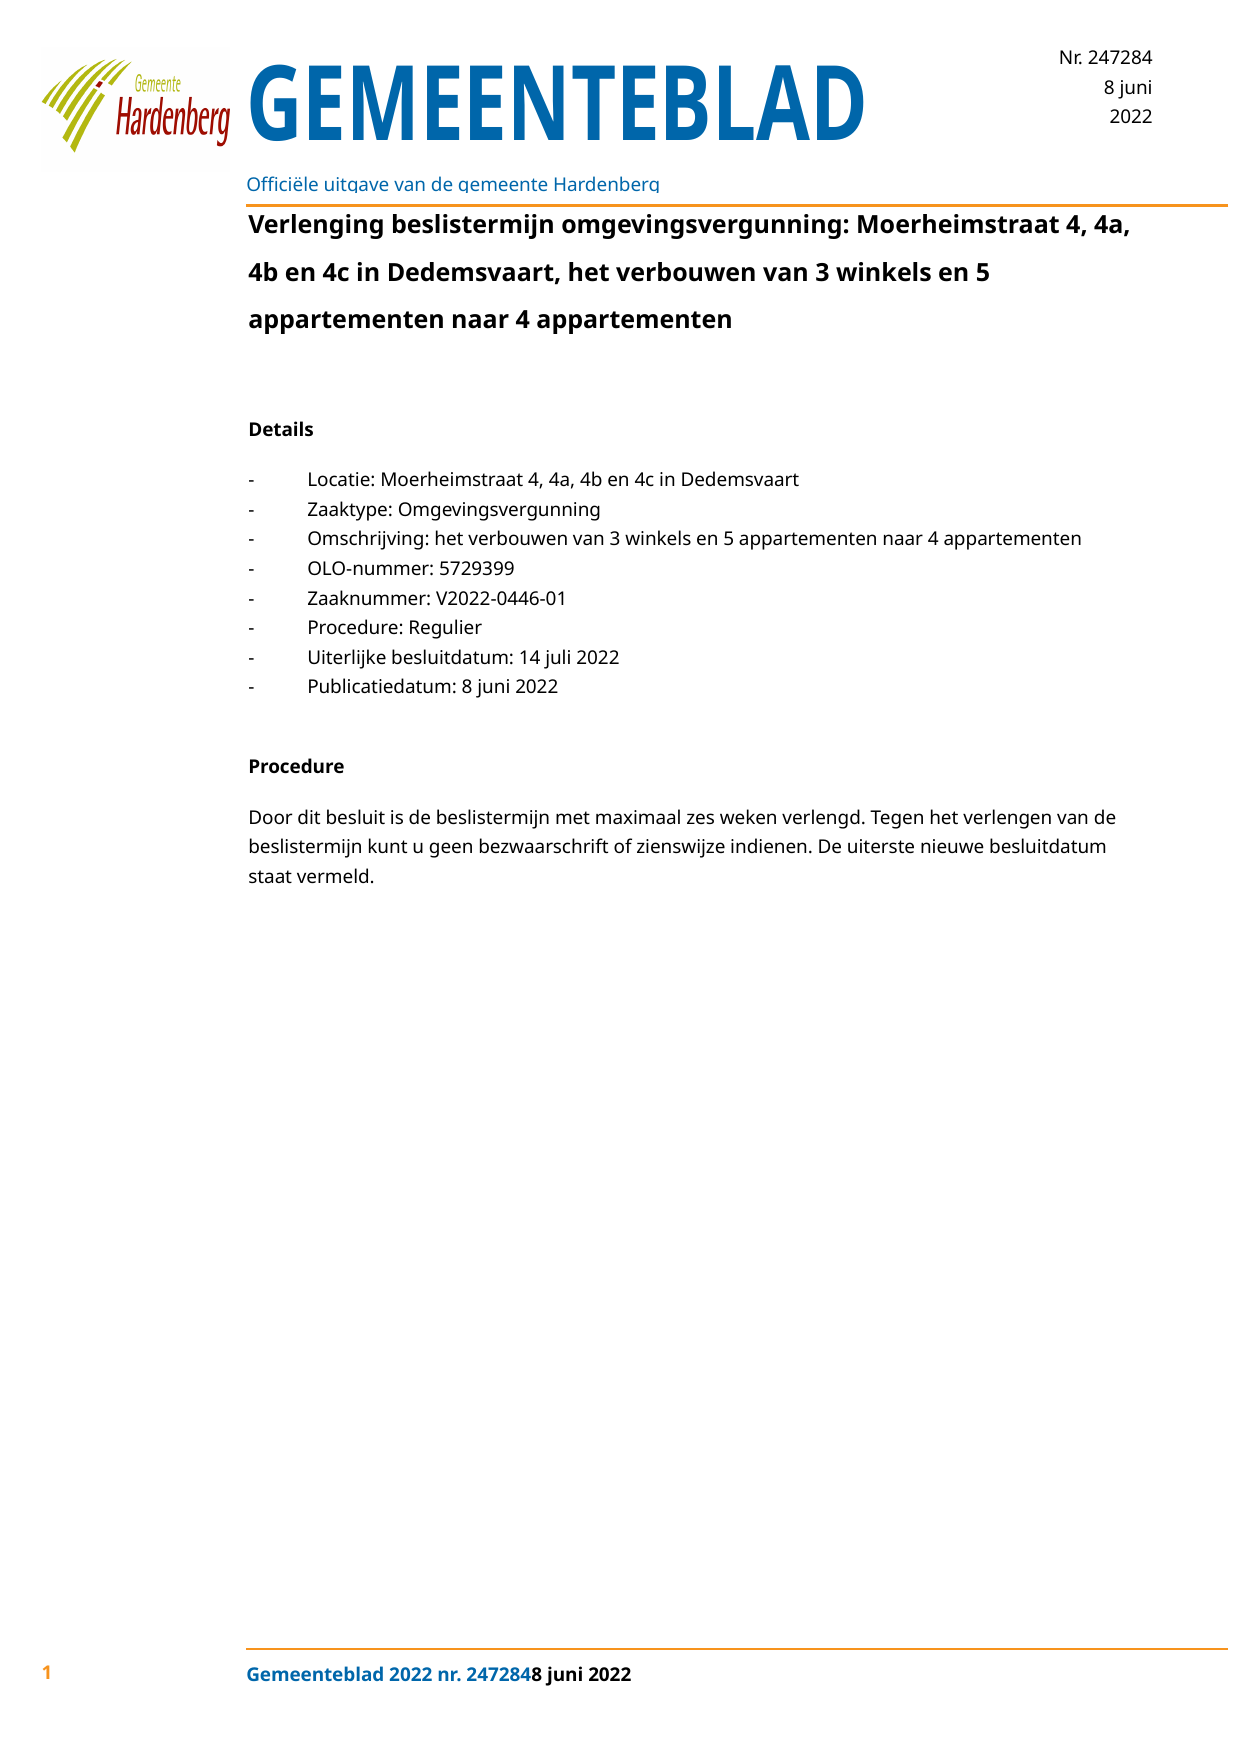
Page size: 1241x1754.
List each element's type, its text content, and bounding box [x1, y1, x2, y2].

text Procedure [248, 753, 1152, 779]
list Omschrijving: het verbouwen van 3 winkels en 5 appartementen naar 4 appartementen [248, 526, 1152, 551]
list Locatie: Moerheimstraat 4, 4a, 4b en 4c in Dedemsvaart [248, 466, 1152, 492]
text Door dit besluit is de beslistermijn met maximaal zes weken verlengd. Tegen het verlengen van de beslistermijn kunt u geen bezwaarschrift of zienswijze indienen. De uiterste nieuwe besluitdatum staat vermeld. [248, 804, 1152, 889]
picture [41, 47, 231, 172]
list Publicatiedatum: 8 juni 2022 [248, 673, 1152, 699]
list Zaaktype: Omgevingsvergunning [248, 496, 1152, 522]
list OLO-nummer: 5729399 [248, 555, 1152, 581]
list Procedure: Regulier [248, 614, 1152, 640]
list Zaaknummer: V2022-0446-01 [248, 585, 1152, 610]
text Verlenging beslistermijn omgevingsvergunning: Moerheimstraat 4, 4a, 4b en 4c in Dedemsvaart, het verbouwen van 3 winkels en 5 appartementen naar 4 appartementen [248, 207, 1152, 336]
text Details [248, 416, 1152, 442]
list Uiterlijke besluitdatum: 14 juli 2022 [248, 644, 1152, 669]
